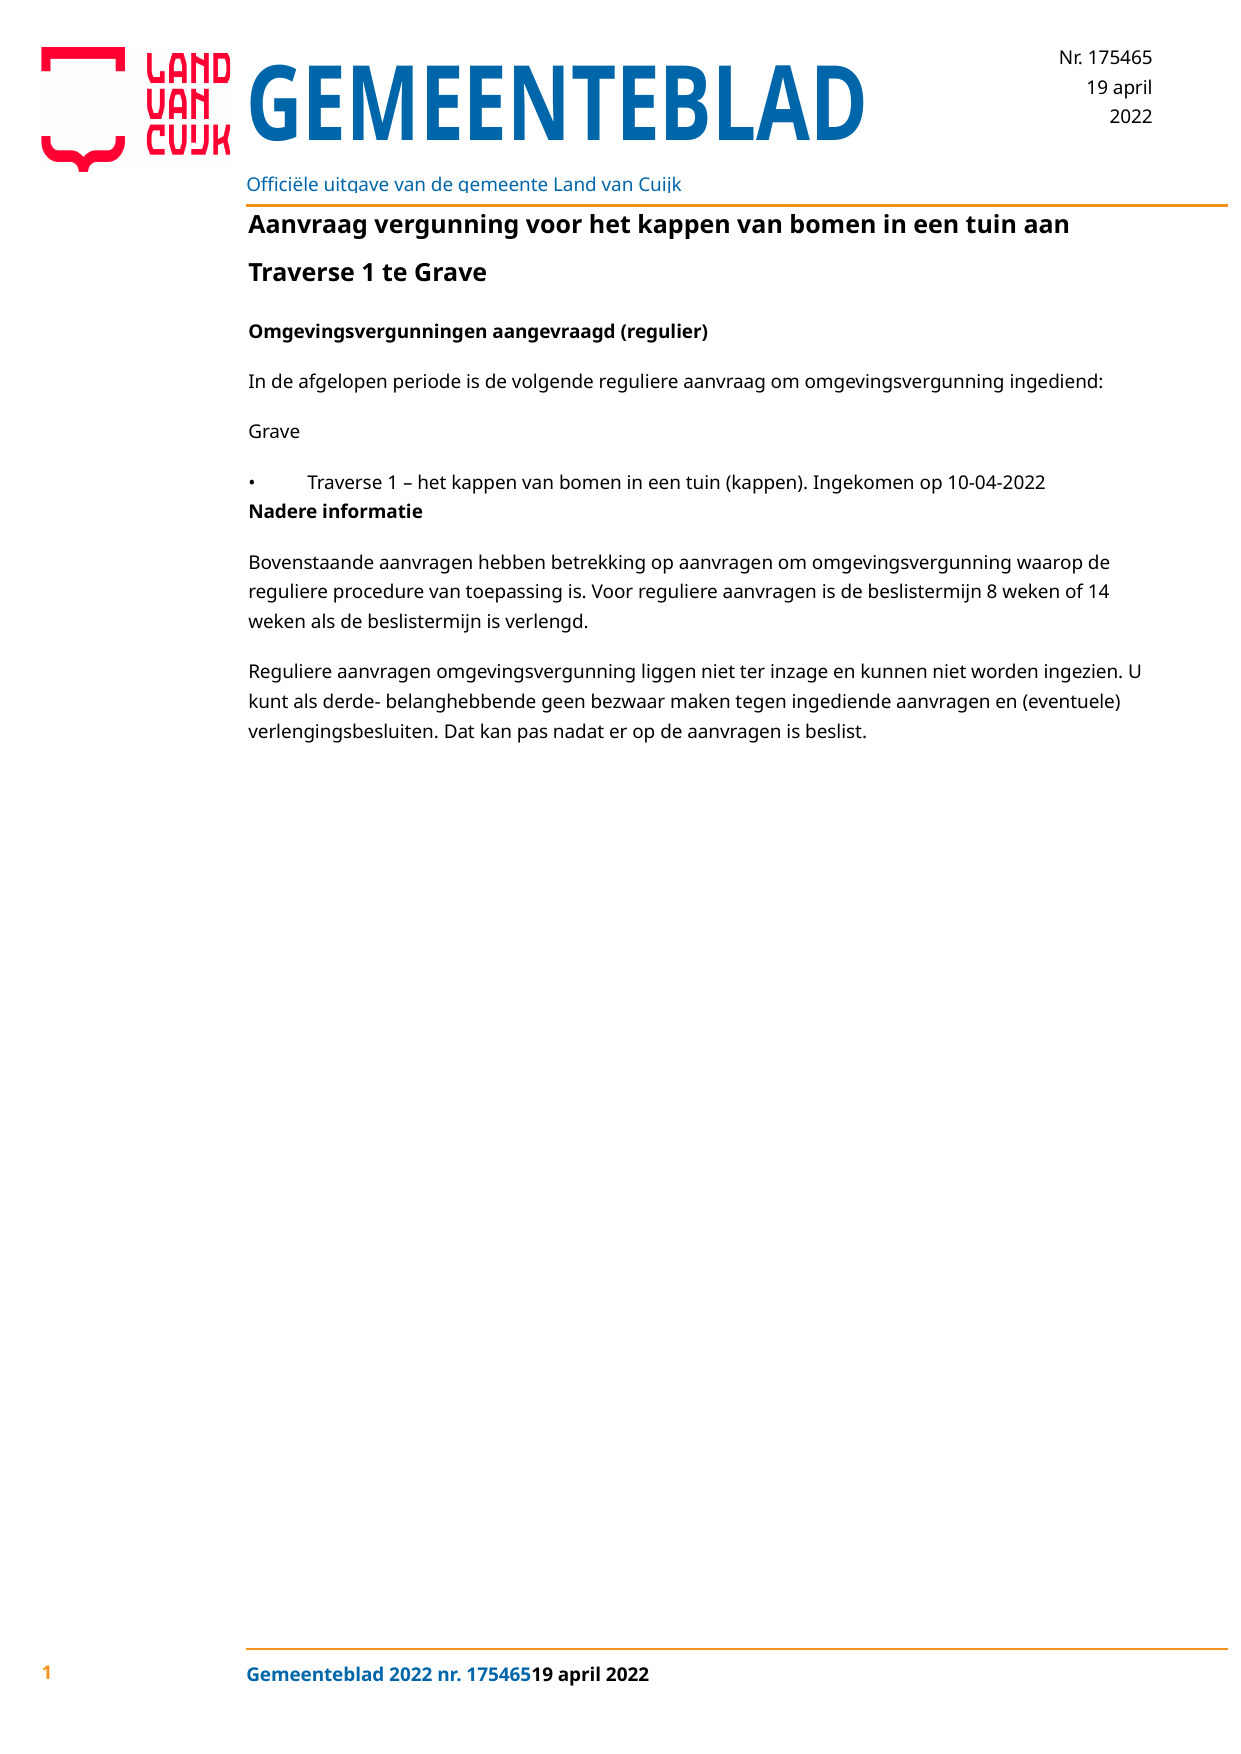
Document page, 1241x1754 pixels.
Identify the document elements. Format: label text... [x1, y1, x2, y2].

text In de afgelopen periode is de volgende reguliere aanvraag om omgevingsvergunning ingediend: [248, 368, 1152, 394]
text Nadere informatie [248, 499, 1152, 524]
text Aanvraag vergunning voor het kappen van bomen in een tuin aan Traverse 1 te Grave [248, 207, 1152, 288]
text Grave [248, 419, 1152, 444]
text Omgevingsvergunningen aangevraagd (regulier) [248, 318, 1152, 344]
text Reguliere aanvragen omgevingsvergunning liggen niet ter inzage en kunnen niet worden ingezien. U kunt als derde- belanghebbende geen bezwaar maken tegen ingediende aanvragen en (eventuele) verlengingsbesluiten. Dat kan pas nadat er op de aanvragen is beslist. [248, 659, 1152, 744]
text Bovenstaande aanvragen hebben betrekking op aanvragen om omgevingsvergunning waarop de reguliere procedure van toepassing is. Voor reguliere aanvragen is de beslistermijn 8 weken of 14 weken als de beslistermijn is verlengd. [248, 549, 1152, 634]
picture [41, 47, 231, 172]
list Traverse 1 – het kappen van bomen in een tuin (kappen). Ingekomen op 10-04-2022 [248, 469, 1152, 495]
